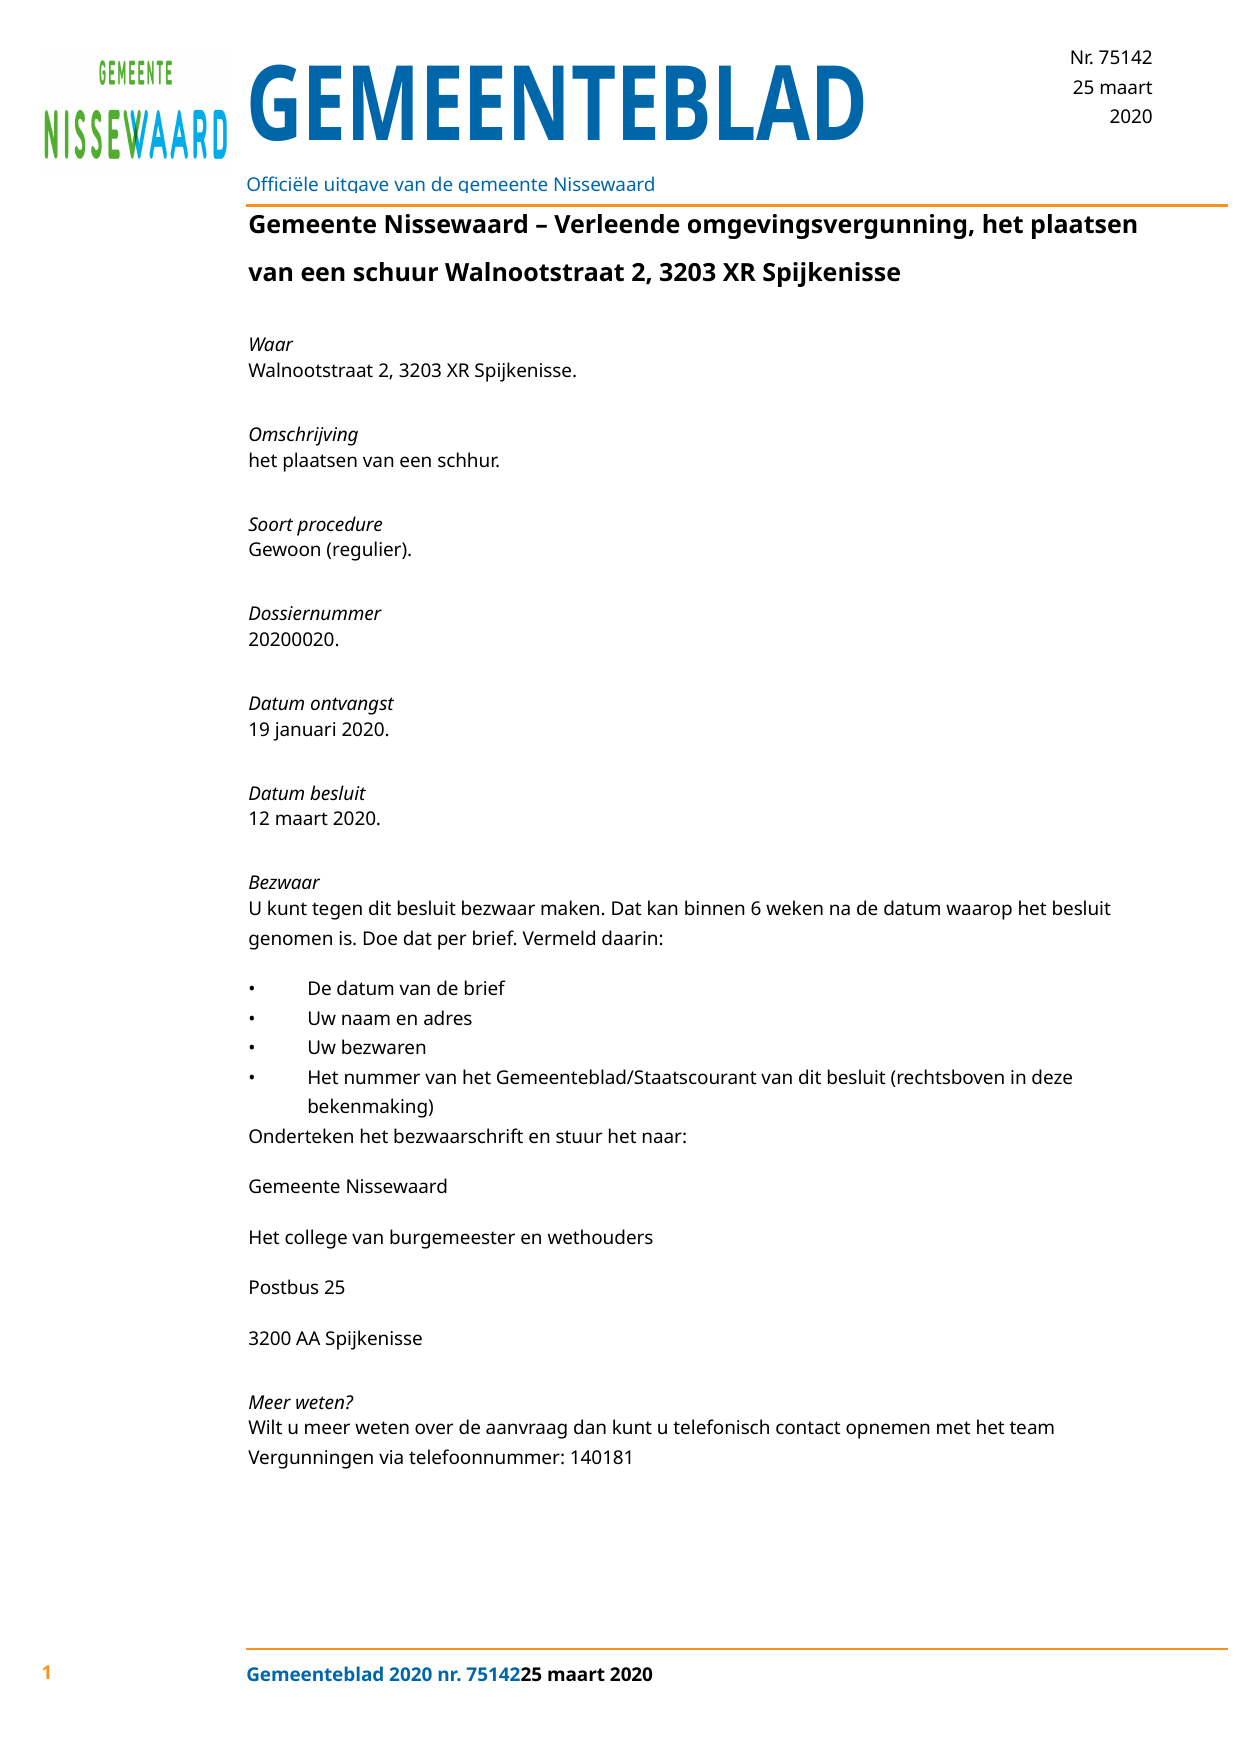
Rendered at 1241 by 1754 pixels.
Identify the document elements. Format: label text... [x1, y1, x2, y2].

list Uw naam en adres [248, 1005, 1152, 1031]
text Waar [248, 331, 1152, 357]
text Gemeente Nissewaard – Verleende omgevingsvergunning, het plaatsen van een schuur Walnootstraat 2, 3203 XR Spijkenisse [248, 207, 1152, 288]
text 12 maart 2020. [248, 806, 1152, 831]
text Datum besluit [248, 780, 1152, 806]
text Walnootstraat 2, 3203 XR Spijkenisse. [248, 357, 1152, 383]
text 20200020. [248, 626, 1152, 652]
text Onderteken het bezwaarschrift en stuur het naar: [248, 1123, 1152, 1149]
text Omschrijving [248, 421, 1152, 447]
list Uw bezwaren [248, 1034, 1152, 1060]
text Postbus 25 [248, 1274, 1152, 1300]
list De datum van de brief [248, 975, 1152, 1001]
text Het college van burgemeester en wethouders [248, 1224, 1152, 1250]
text U kunt tegen dit besluit bezwaar maken. Dat kan binnen 6 weken na de datum waarop het besluit genomen is. Doe dat per brief. Vermeld daarin: [248, 895, 1152, 951]
text Gemeente Nissewaard [248, 1174, 1152, 1199]
text Bezwaar [248, 869, 1152, 895]
list Het nummer van het Gemeenteblad/Staatscourant van dit besluit (rechtsboven in deze bekenmaking) [248, 1064, 1152, 1119]
text Gewoon (regulier). [248, 537, 1152, 562]
text Meer weten? [248, 1389, 1152, 1414]
text Dossiernummer [248, 601, 1152, 626]
text Datum ontvangst [248, 690, 1152, 716]
text 19 januari 2020. [248, 716, 1152, 742]
text het plaatsen van een schhur. [248, 447, 1152, 473]
text Soort procedure [248, 511, 1152, 537]
picture [41, 47, 231, 172]
text 3200 AA Spijkenisse [248, 1325, 1152, 1351]
text Wilt u meer weten over de aanvraag dan kunt u telefonisch contact opnemen met het team Vergunningen via telefoonnummer: 140181 [248, 1414, 1152, 1470]
